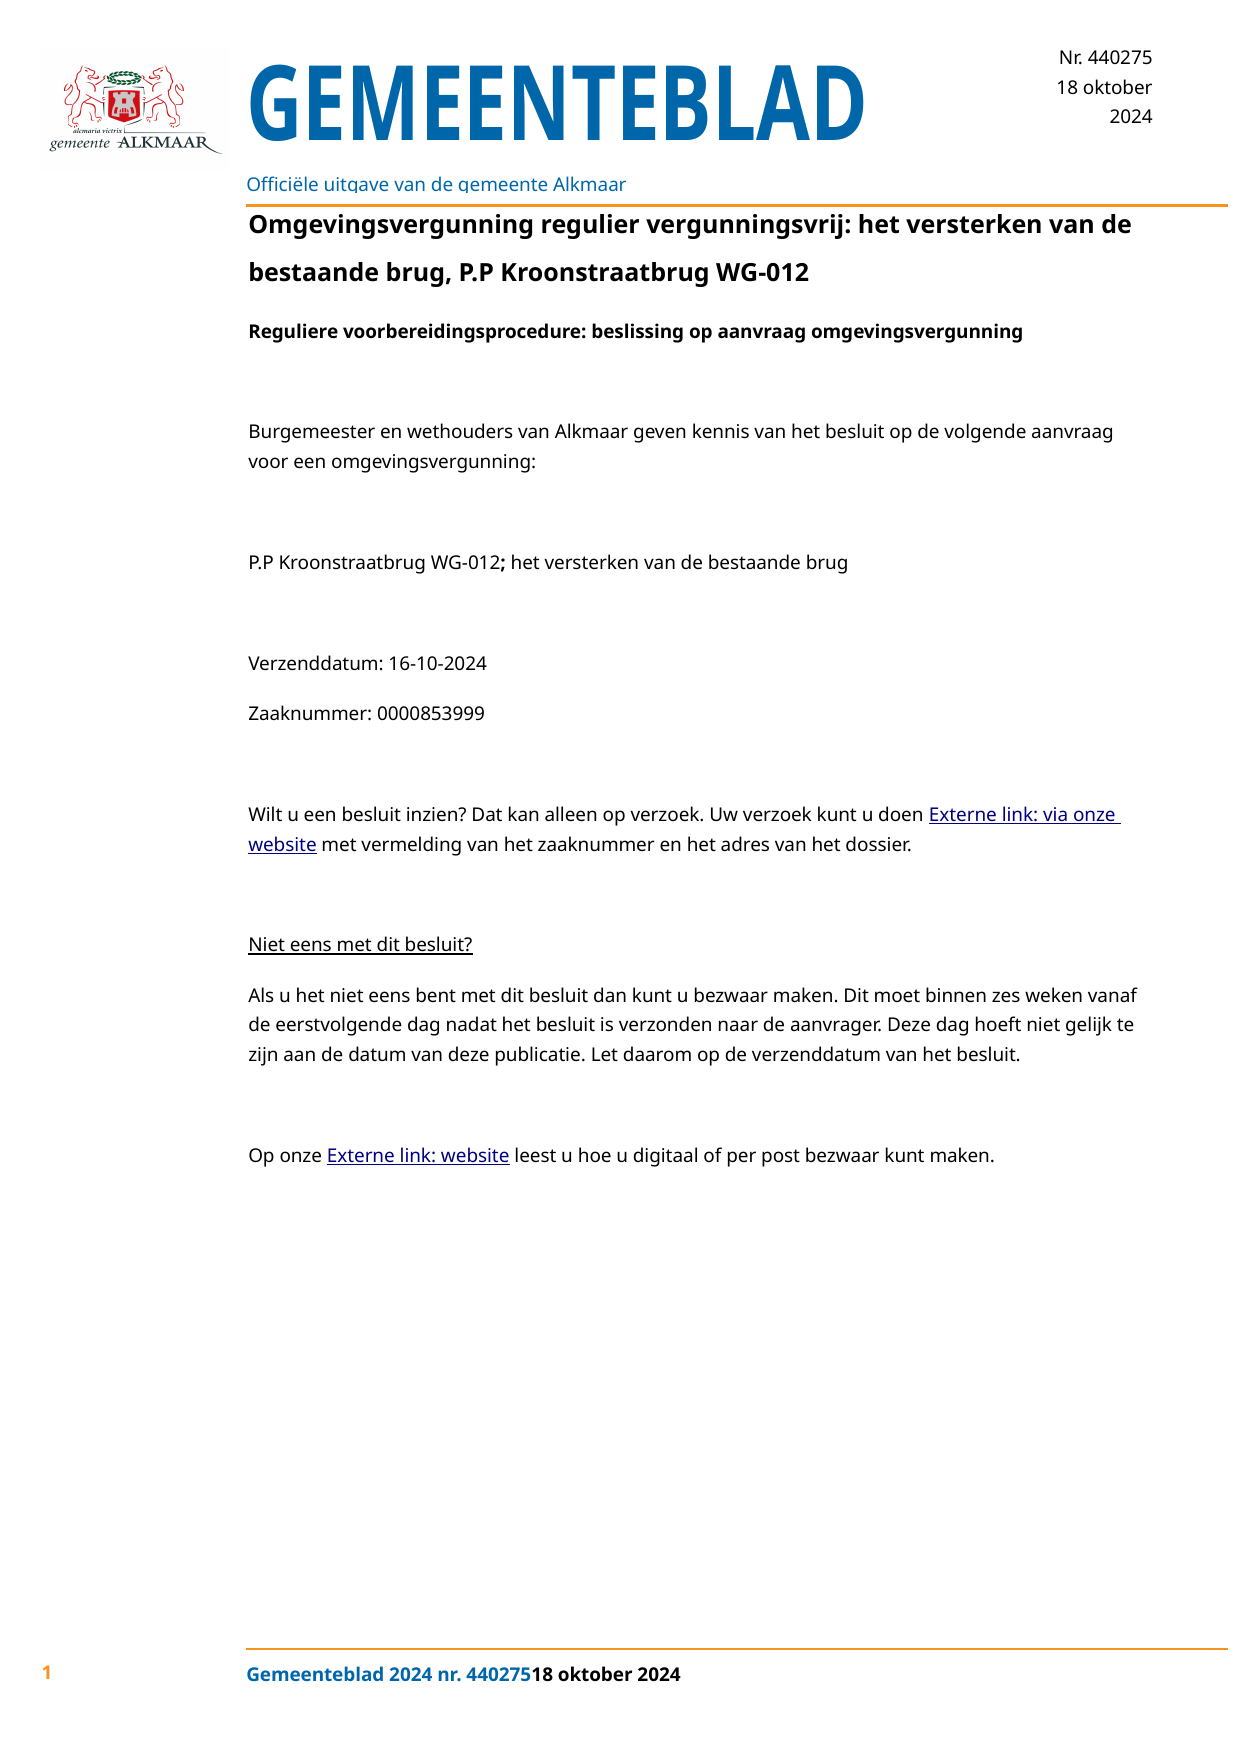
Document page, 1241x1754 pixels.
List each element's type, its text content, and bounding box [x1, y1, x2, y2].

text Reguliere voorbereidingsprocedure: beslissing op aanvraag omgevingsvergunning [248, 318, 1152, 344]
text Op onze Externe link: website leest u hoe u digitaal of per post bezwaar kunt maken. [248, 1142, 1152, 1168]
picture [41, 47, 231, 172]
text P.P Kroonstraatbrug WG-012; het versterken van de bestaande brug [248, 549, 1152, 575]
text Zaaknummer: 0000853999 [248, 700, 1152, 726]
text Burgemeester en wethouders van Alkmaar geven kennis van het besluit op de volgende aanvraag voor een omgevingsvergunning: [248, 419, 1152, 474]
text Omgevingsvergunning regulier vergunningsvrij: het versterken van de bestaande brug, P.P Kroonstraatbrug WG-012 [248, 207, 1152, 288]
text Wilt u een besluit inzien? Dat kan alleen op verzoek. Uw verzoek kunt u doen Externe link: via onze website met vermelding van het zaaknummer en het adres van het dossier. [248, 801, 1152, 857]
text Verzenddatum: 16-10-2024 [248, 650, 1152, 676]
text Als u het niet eens bent met dit besluit dan kunt u bezwaar maken. Dit moet binnen zes weken vanaf de eerstvolgende dag nadat het besluit is verzonden naar de aanvrager. Deze dag hoeft niet gelijk te zijn aan de datum van deze publicatie. Let daarom op de verzenddatum van het besluit. [248, 982, 1152, 1067]
text Niet eens met dit besluit? [248, 932, 1152, 957]
